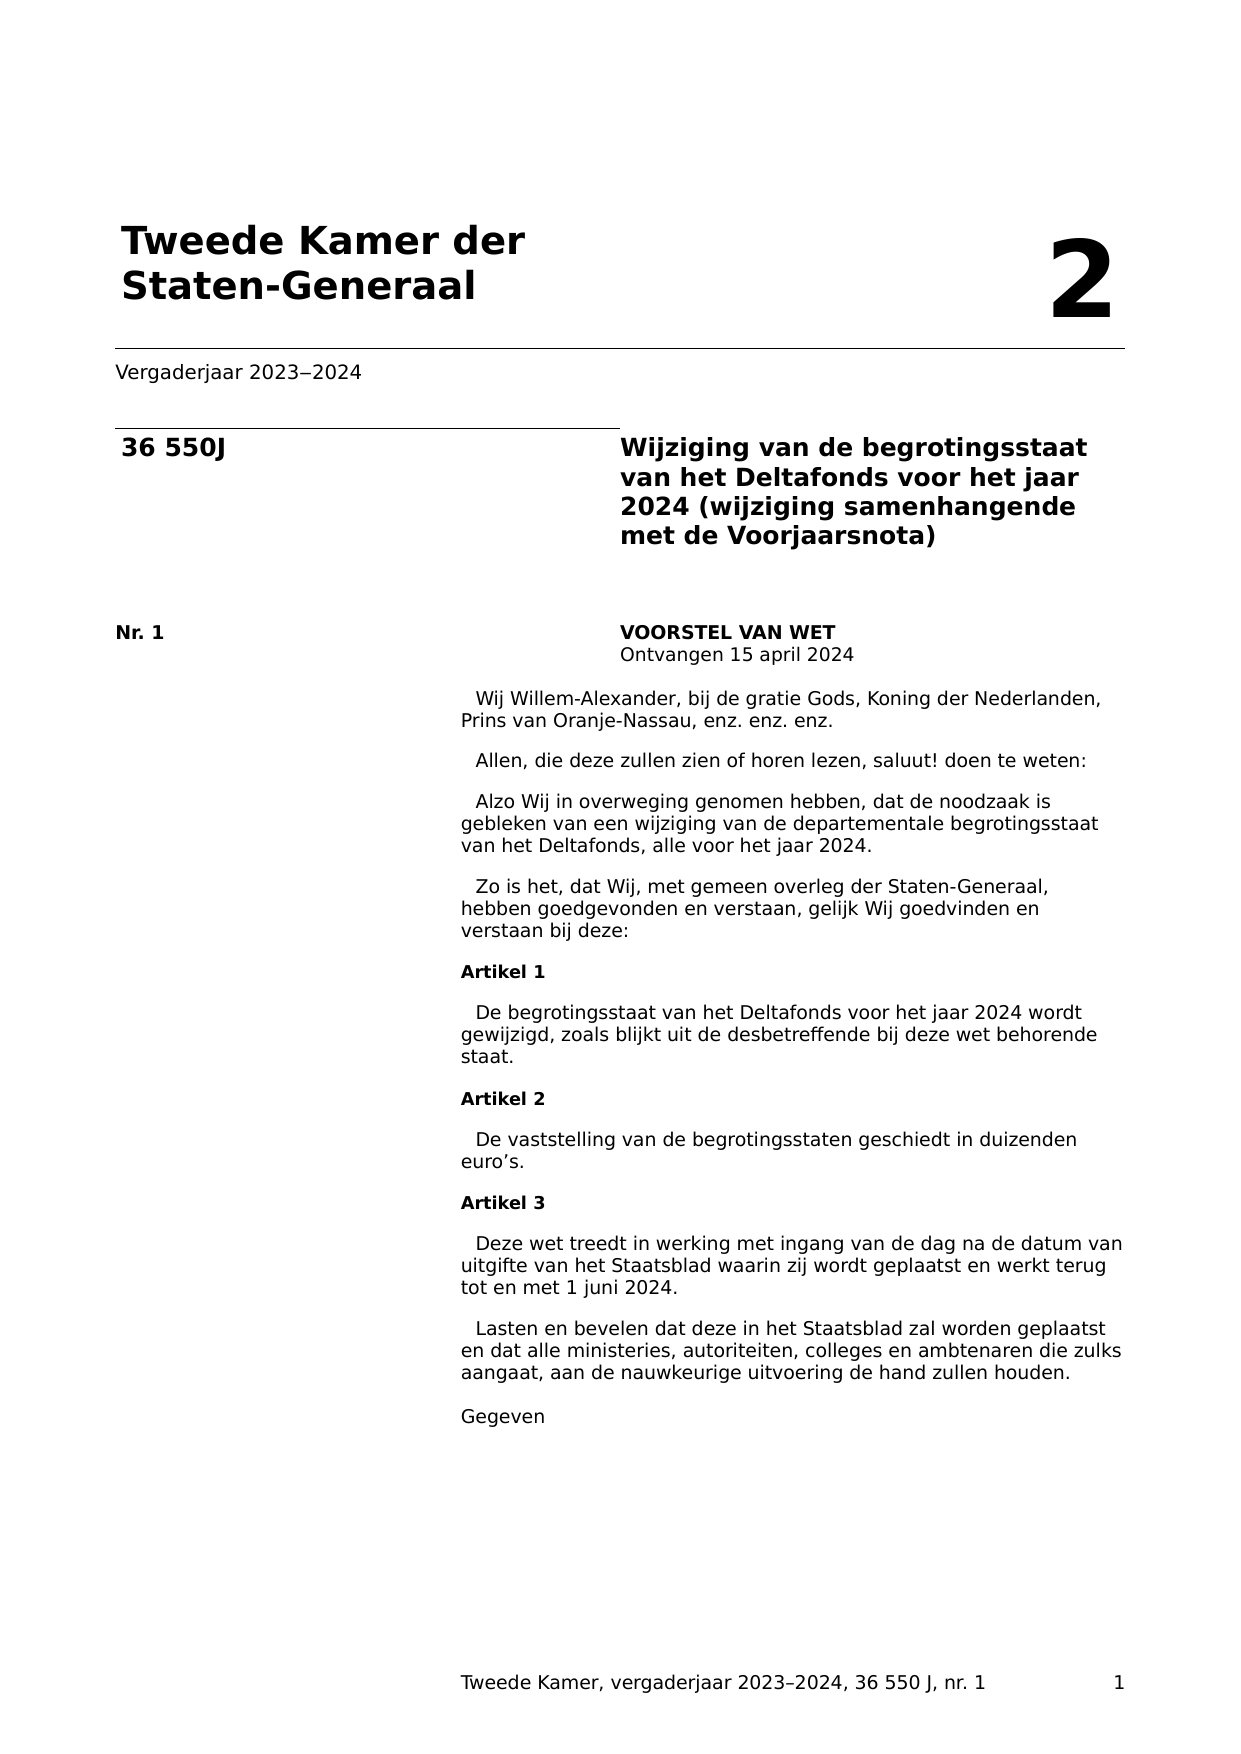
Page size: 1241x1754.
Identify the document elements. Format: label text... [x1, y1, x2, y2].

title Artikel 2 [461, 1087, 1125, 1110]
table_header Wijziging van de begrotingsstaat van het Deltafonds voor het jaar 2024 (wijziging samenhangende met de Voorjaarsnota) [620, 428, 1125, 556]
text Gegeven [461, 1406, 1125, 1427]
table_header Voorstel van Wet Ontvangen 15 april 2024 [620, 622, 1125, 688]
title Artikel 3 [461, 1191, 1125, 1214]
table_header 36 550J [115, 429, 620, 556]
table_cell Vergaderjaar 2023‒2024 [115, 349, 1125, 384]
text Deze wet treedt in werking met ingang van de dag na de datum van uitgifte van het Staatsblad waarin zij wordt geplaatst en werkt terug tot en met 1 juni 2024. [461, 1233, 1125, 1299]
table_header 2 [620, 213, 1125, 348]
table_header Nr. 1 [115, 622, 620, 688]
title Artikel 1 [461, 961, 1125, 983]
text Alzo Wij in overweging genomen hebben, dat de noodzaak is gebleken van een wijziging van de departementale begrotingsstaat van het Deltafonds, alle voor het jaar 2024. [461, 791, 1125, 857]
text Allen, die deze zullen zien of horen lezen, saluut! doen te weten: [461, 750, 1125, 772]
text Zo is het, dat Wij, met gemeen overleg der Staten-Generaal, hebben goedgevonden en verstaan, gelijk Wij goedvinden en verstaan bij deze: [461, 876, 1125, 942]
text De vaststelling van de begrotingsstaten geschiedt in duizenden euro’s. [461, 1128, 1125, 1172]
text Lasten en bevelen dat deze in het Staatsblad zal worden geplaatst en dat alle ministeries, autoriteiten, colleges en ambtenaren die zulks aangaat, aan de nauwkeurige uitvoering de hand zullen houden. [461, 1318, 1125, 1383]
text Wij Willem-Alexander, bij de gratie Gods, Koning der Nederlanden, Prins van Oranje-Nassau, enz. enz. enz. [461, 688, 1125, 732]
table_header Tweede Kamer der Staten-Generaal [115, 213, 620, 348]
text De begrotingsstaat van het Deltafonds voor het jaar 2024 wordt gewijzigd, zoals blijkt uit de desbetreffende bij deze wet behorende staat. [461, 1002, 1125, 1068]
